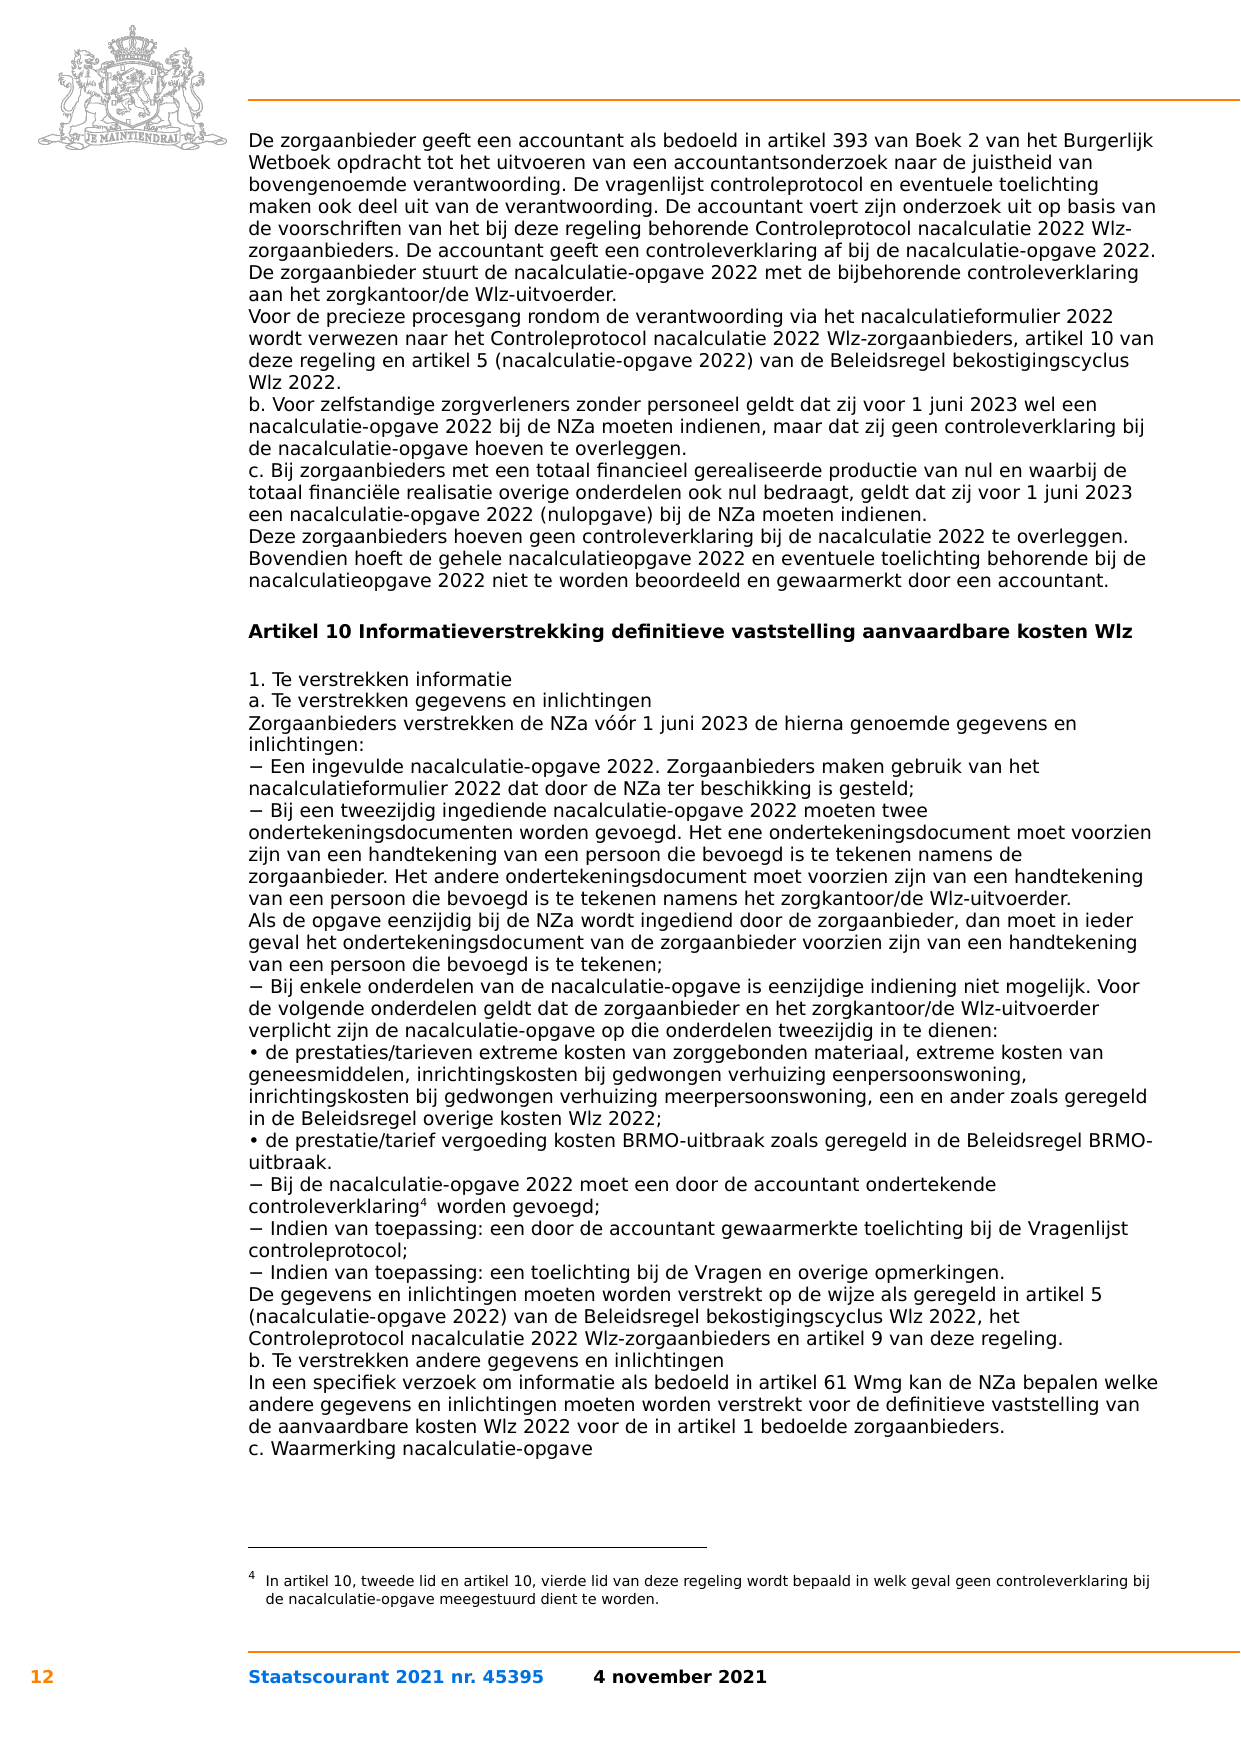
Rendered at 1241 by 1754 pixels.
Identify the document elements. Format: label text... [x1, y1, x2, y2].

picture [38, 25, 227, 150]
text b. Te verstrekken andere gegevens en inlichtingen [248, 1350, 1163, 1372]
text In artikel 10, tweede lid en artikel 10, vierde lid van deze regeling wordt bepaald in welk geval geen controleverklaring bij de nacalculatie-opgave meegestuurd dient te worden. [248, 1569, 1163, 1608]
text De gegevens en inlichtingen moeten worden verstrekt op de wijze als geregeld in artikel 5 (nacalculatie-opgave 2022) van de Beleidsregel bekostigingscyclus Wlz 2022, het Controleprotocol nacalculatie 2022 Wlz-zorgaanbieders en artikel 9 van deze regeling. [248, 1284, 1163, 1350]
subtitle Artikel 10 Informatieverstrekking definitieve vaststelling aanvaardbare kosten Wlz [248, 621, 1163, 643]
text • de prestatie/tarief vergoeding kosten BRMO-uitbraak zoals geregeld in de Beleidsregel BRMO-uitbraak. [248, 1130, 1163, 1174]
text Deze zorgaanbieders hoeven geen controleverklaring bij de nacalculatie 2022 te overleggen. Bovendien hoeft de gehele nacalculatieopgave 2022 en eventuele toelichting behorende bij de nacalculatieopgave 2022 niet te worden beoordeeld en gewaarmerkt door een accountant. [248, 526, 1163, 591]
text Als de opgave eenzijdig bij de NZa wordt ingediend door de zorgaanbieder, dan moet in ieder geval het ondertekeningsdocument van de zorgaanbieder voorzien zijn van een handtekening van een persoon die bevoegd is te tekenen; [248, 910, 1163, 976]
text b. Voor zelfstandige zorgverleners zonder personeel geldt dat zij voor 1 juni 2023 wel een nacalculatie-opgave 2022 bij de NZa moeten indienen, maar dat zij geen controleverklaring bij de nacalculatie-opgave hoeven te overleggen. [248, 394, 1163, 459]
text − Indien van toepassing: een toelichting bij de Vragen en overige opmerkingen. [248, 1262, 1163, 1284]
text − Bij een tweezijdig ingediende nacalculatie-opgave 2022 moeten twee ondertekeningsdocumenten worden gevoegd. Het ene ondertekeningsdocument moet voorzien zijn van een handtekening van een persoon die bevoegd is te tekenen namens de zorgaanbieder. Het andere ondertekeningsdocument moet voorzien zijn van een handtekening van een persoon die bevoegd is te tekenen namens het zorgkantoor/de Wlz-uitvoerder. [248, 800, 1163, 910]
text In een specifiek verzoek om informatie als bedoeld in artikel 61 Wmg kan de NZa bepalen welke andere gegevens en inlichtingen moeten worden verstrekt voor de definitieve vaststelling van de aanvaardbare kosten Wlz 2022 voor de in artikel 1 bedoelde zorgaanbieders. [248, 1372, 1163, 1438]
text Zorgaanbieders verstrekken de NZa vóór 1 juni 2023 de hierna genoemde gegevens en inlichtingen: [248, 712, 1163, 756]
text a. Te verstrekken gegevens en inlichtingen [248, 690, 1163, 712]
text • de prestaties/tarieven extreme kosten van zorggebonden materiaal, extreme kosten van geneesmiddelen, inrichtingskosten bij gedwongen verhuizing eenpersoonswoning, inrichtingskosten bij gedwongen verhuizing meerpersoonswoning, een en ander zoals geregeld in de Beleidsregel overige kosten Wlz 2022; [248, 1042, 1163, 1130]
text − Bij de nacalculatie-opgave 2022 moet een door de accountant ondertekende controleverklaring worden gevoegd; [248, 1174, 1163, 1218]
text − Indien van toepassing: een door de accountant gewaarmerkte toelichting bij de Vragenlijst controleprotocol; [248, 1218, 1163, 1262]
text De zorgaanbieder geeft een accountant als bedoeld in artikel 393 van Boek 2 van het Burgerlijk Wetboek opdracht tot het uitvoeren van een accountantsonderzoek naar de juistheid van bovengenoemde verantwoording. De vragenlijst controleprotocol en eventuele toelichting maken ook deel uit van de verantwoording. De accountant voert zijn onderzoek uit op basis van de voorschriften van het bij deze regeling behorende Controleprotocol nacalculatie 2022 Wlz-zorgaanbieders. De accountant geeft een controleverklaring af bij de nacalculatie-opgave 2022. De zorgaanbieder stuurt de nacalculatie-opgave 2022 met de bijbehorende controleverklaring aan het zorgkantoor/de Wlz-uitvoerder. [248, 130, 1163, 306]
text 1. Te verstrekken informatie [248, 668, 1163, 690]
text Voor de precieze procesgang rondom de verantwoording via het nacalculatieformulier 2022 wordt verwezen naar het Controleprotocol nacalculatie 2022 Wlz-zorgaanbieders, artikel 10 van deze regeling en artikel 5 (nacalculatie-opgave 2022) van de Beleidsregel bekostigingscyclus Wlz 2022. [248, 306, 1163, 394]
text − Bij enkele onderdelen van de nacalculatie-opgave is eenzijdige indiening niet mogelijk. Voor de volgende onderdelen geldt dat de zorgaanbieder en het zorgkantoor/de Wlz-uitvoerder verplicht zijn de nacalculatie-opgave op die onderdelen tweezijdig in te dienen: [248, 976, 1163, 1042]
text c. Bij zorgaanbieders met een totaal financieel gerealiseerde productie van nul en waarbij de totaal financiële realisatie overige onderdelen ook nul bedraagt, geldt dat zij voor 1 juni 2023 een nacalculatie-opgave 2022 (nulopgave) bij de NZa moeten indienen. [248, 459, 1163, 526]
text − Een ingevulde nacalculatie-opgave 2022. Zorgaanbieders maken gebruik van het nacalculatieformulier 2022 dat door de NZa ter beschikking is gesteld; [248, 756, 1163, 800]
text c. Waarmerking nacalculatie-opgave [248, 1438, 1163, 1460]
